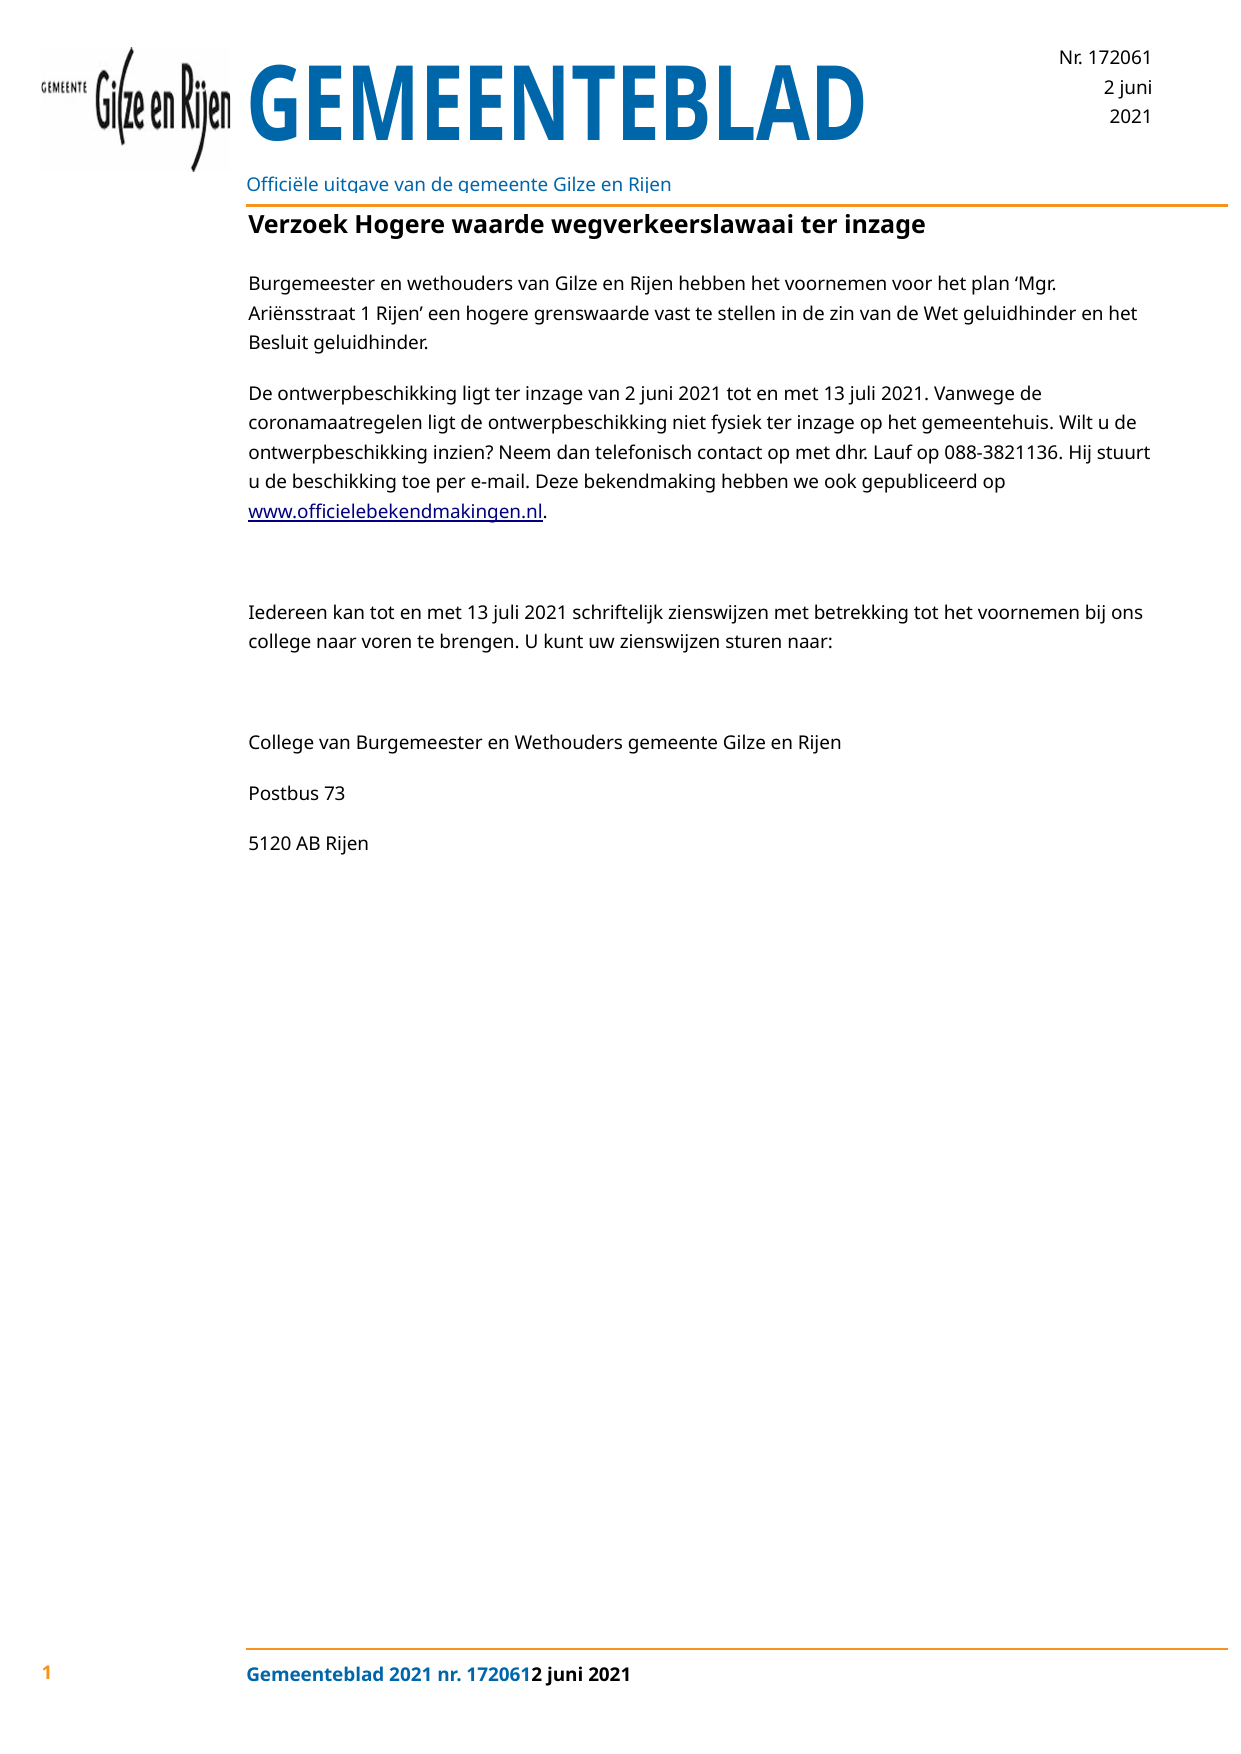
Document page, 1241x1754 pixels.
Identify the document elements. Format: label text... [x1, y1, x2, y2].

text Iedereen kan tot en met 13 juli 2021 schriftelijk zienswijzen met betrekking tot het voornemen bij ons college naar voren te brengen. U kunt uw zienswijzen sturen naar: [248, 599, 1152, 654]
picture [41, 47, 231, 172]
text De ontwerpbeschikking ligt ter inzage van 2 juni 2021 tot en met 13 juli 2021. Vanwege de coronamaatregelen ligt de ontwerpbeschikking niet fysiek ter inzage op het gemeentehuis. Wilt u de ontwerpbeschikking inzien? Neem dan telefonisch contact op met dhr. Lauf op 088-3821136. Hij stuurt u de beschikking toe per e-mail. Deze bekendmaking hebben we ook gepubliceerd op www.officielebekendmakingen.nl. [248, 380, 1152, 524]
text Postbus 73 [248, 780, 1152, 806]
text 5120 AB Rijen [248, 830, 1152, 856]
text Burgemeester en wethouders van Gilze en Rijen hebben het voornemen voor het plan ‘Mgr. Ariënsstraat 1 Rijen’ een hogere grenswaarde vast te stellen in de zin van de Wet geluidhinder en het Besluit geluidhinder. [248, 270, 1152, 355]
text College van Burgemeester en Wethouders gemeente Gilze en Rijen [248, 729, 1152, 755]
text Verzoek Hogere waarde wegverkeerslawaai ter inzage [248, 207, 1152, 241]
